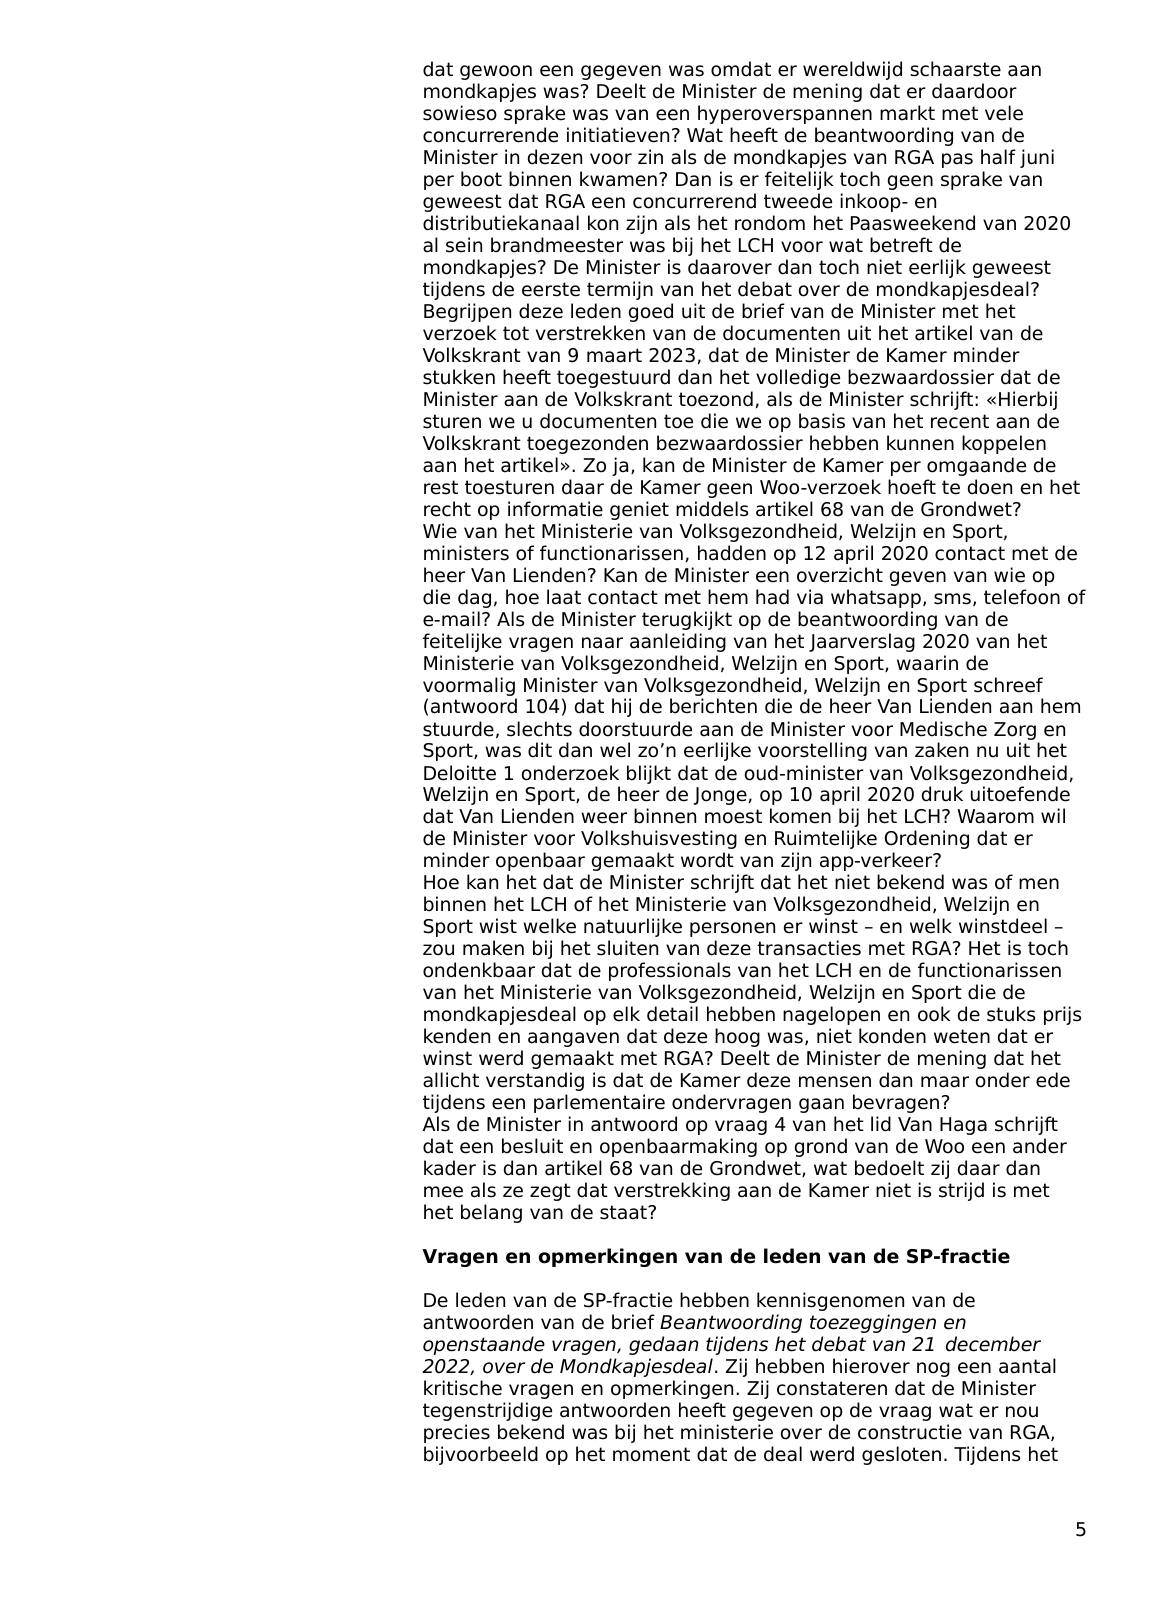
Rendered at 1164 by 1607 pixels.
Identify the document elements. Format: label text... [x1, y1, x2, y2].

text Begrijpen deze leden goed uit de brief van de Minister met het verzoek tot verstrekken van de documenten uit het artikel van de Volkskrant van 9 maart 2023, dat de Minister de Kamer minder stukken heeft toegestuurd dan het volledige bezwaardossier dat de Minister aan de Volkskrant toezond, als de Minister schrijft: «Hierbij sturen we u documenten toe die we op basis van het recent aan de Volkskrant toegezonden bezwaardossier hebben kunnen koppelen aan het artikel». Zo ja, kan de Minister de Kamer per omgaande de rest toesturen daar de Kamer geen Woo-verzoek hoeft te doen en het recht op informatie geniet middels artikel 68 van de Grondwet? [422, 301, 1087, 521]
text Als de Minister in antwoord op vraag 4 van het lid Van Haga schrijft dat een besluit en openbaarmaking op grond van de Woo een ander kader is dan artikel 68 van de Grondwet, wat bedoelt zij daar dan mee als ze zegt dat verstrekking aan de Kamer niet is strijd is met het belang van de staat? [422, 1114, 1087, 1224]
text dat gewoon een gegeven was omdat er wereldwijd schaarste aan mondkapjes was? Deelt de Minister de mening dat er daardoor sowieso sprake was van een hyperoverspannen markt met vele concurrerende initiatieven? Wat heeft de beantwoording van de Minister in dezen voor zin als de mondkapjes van RGA pas half juni per boot binnen kwamen? Dan is er feitelijk toch geen sprake van geweest dat RGA een concurrerend tweede inkoop- en distributiekanaal kon zijn als het rondom het Paasweekend van 2020 al sein brandmeester was bij het LCH voor wat betreft de mondkapjes? De Minister is daarover dan toch niet eerlijk geweest tijdens de eerste termijn van het debat over de mondkapjesdeal? [422, 59, 1087, 301]
text Hoe kan het dat de Minister schrijft dat het niet bekend was of men binnen het LCH of het Ministerie van Volksgezondheid, Welzijn en Sport wist welke natuurlijke personen er winst – en welk winstdeel – zou maken bij het sluiten van deze transacties met RGA? Het is toch ondenkbaar dat de professionals van het LCH en de functionarissen van het Ministerie van Volksgezondheid, Welzijn en Sport die de mondkapjesdeal op elk detail hebben nagelopen en ook de stuks prijs kenden en aangaven dat deze hoog was, niet konden weten dat er winst werd gemaakt met RGA? Deelt de Minister de mening dat het allicht verstandig is dat de Kamer deze mensen dan maar onder ede tijdens een parlementaire ondervragen gaan bevragen? [422, 872, 1087, 1114]
subtitle Vragen en opmerkingen van de leden van de SP-fractie [422, 1246, 1087, 1268]
text De leden van de SP-fractie hebben kennisgenomen van de antwoorden van de brief Beantwoording toezeggingen en openstaande vragen, gedaan tijdens het debat van 21 december 2022, over de Mondkapjesdeal. Zij hebben hierover nog een aantal kritische vragen en opmerkingen. Zij constateren dat de Minister tegenstrijdige antwoorden heeft gegeven op de vraag wat er nou precies bekend was bij het ministerie over de constructie van RGA, bijvoorbeeld op het moment dat de deal werd gesloten. Tijdens het [422, 1290, 1087, 1466]
text Wie van het Ministerie van Volksgezondheid, Welzijn en Sport, ministers of functionarissen, hadden op 12 april 2020 contact met de heer Van Lienden? Kan de Minister een overzicht geven van wie op die dag, hoe laat contact met hem had via whatsapp, sms, telefoon of e-mail? Als de Minister terugkijkt op de beantwoording van de feitelijke vragen naar aanleiding van het Jaarverslag 2020 van het Ministerie van Volksgezondheid, Welzijn en Sport, waarin de voormalig Minister van Volksgezondheid, Welzijn en Sport schreef (antwoord 104) dat hij de berichten die de heer Van Lienden aan hem stuurde, slechts doorstuurde aan de Minister voor Medische Zorg en Sport, was dit dan wel zo’n eerlijke voorstelling van zaken nu uit het Deloitte 1 onderzoek blijkt dat de oud-minister van Volksgezondheid, Welzijn en Sport, de heer de Jonge, op 10 april 2020 druk uitoefende dat Van Lienden weer binnen moest komen bij het LCH? Waarom wil de Minister voor Volkshuisvesting en Ruimtelijke Ordening dat er minder openbaar gemaakt wordt van zijn app-verkeer? [422, 521, 1087, 872]
